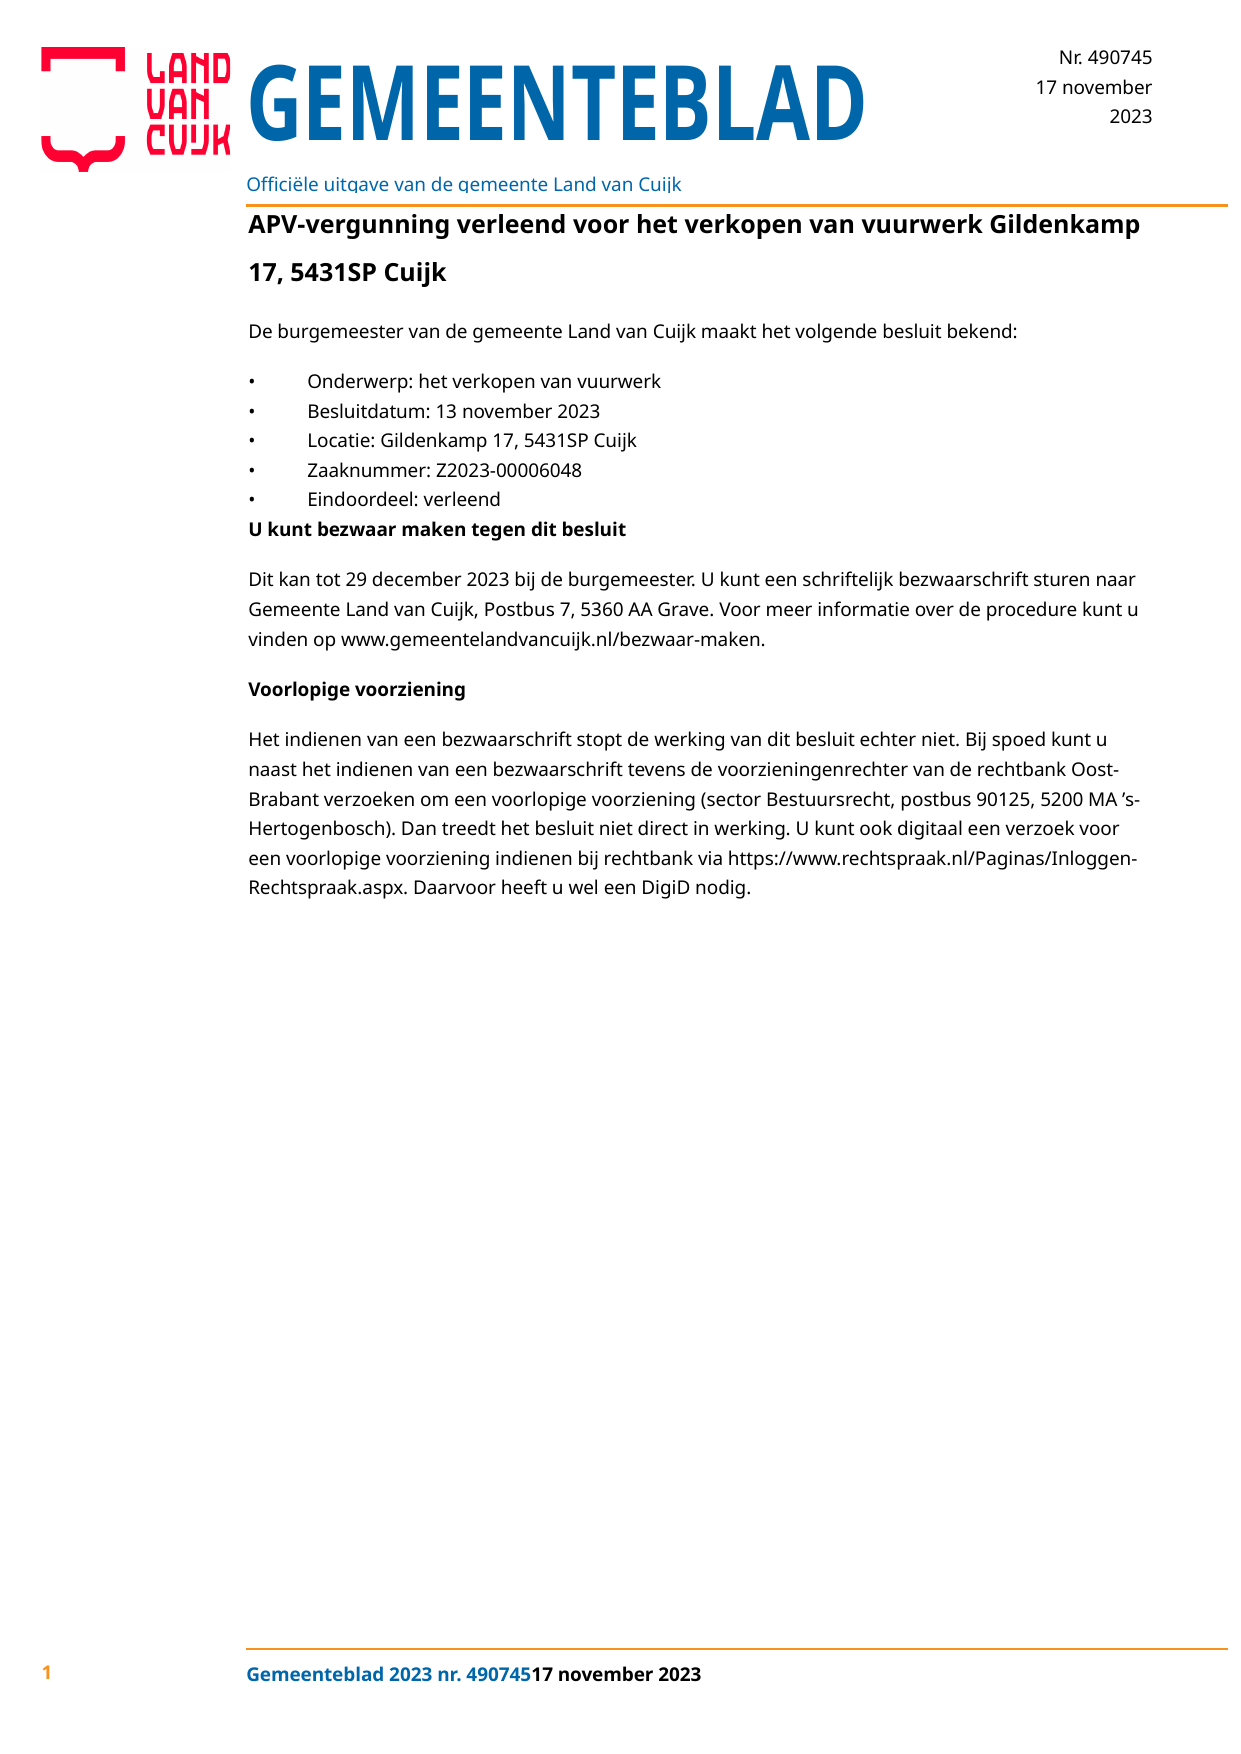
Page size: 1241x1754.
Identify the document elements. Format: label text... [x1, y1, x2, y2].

text De burgemeester van de gemeente Land van Cuijk maakt het volgende besluit bekend: [248, 318, 1152, 344]
list Locatie: Gildenkamp 17, 5431SP Cuijk [248, 427, 1152, 453]
text Dit kan tot 29 december 2023 bij de burgemeester. U kunt een schriftelijk bezwaarschrift sturen naar Gemeente Land van Cuijk, Postbus 7, 5360 AA Grave. Voor meer informatie over de procedure kunt u vinden op www.gemeentelandvancuijk.nl/bezwaar-maken. [248, 567, 1152, 652]
list Onderwerp: het verkopen van vuurwerk [248, 368, 1152, 394]
text Voorlopige voorziening [248, 676, 1152, 702]
list Eindoordeel: verleend [248, 487, 1152, 512]
picture [41, 47, 231, 172]
list Zaaknummer: Z2023-00006048 [248, 457, 1152, 483]
list Besluitdatum: 13 november 2023 [248, 398, 1152, 424]
text U kunt bezwaar maken tegen dit besluit [248, 516, 1152, 542]
text APV-vergunning verleend voor het verkopen van vuurwerk Gildenkamp 17, 5431SP Cuijk [248, 207, 1152, 288]
text Het indienen van een bezwaarschrift stopt de werking van dit besluit echter niet. Bij spoed kunt u naast het indienen van een bezwaarschrift tevens de voorzieningenrechter van de rechtbank Oost-Brabant verzoeken om een voorlopige voorziening (sector Bestuursrecht, postbus 90125, 5200 MA ’s-Hertogenbosch). Dan treedt het besluit niet direct in werking. U kunt ook digitaal een verzoek voor een voorlopige voorziening indienen bij rechtbank via https://www.rechtspraak.nl/Paginas/Inloggen-Rechtspraak.aspx. Daarvoor heeft u wel een DigiD nodig. [248, 727, 1152, 900]
